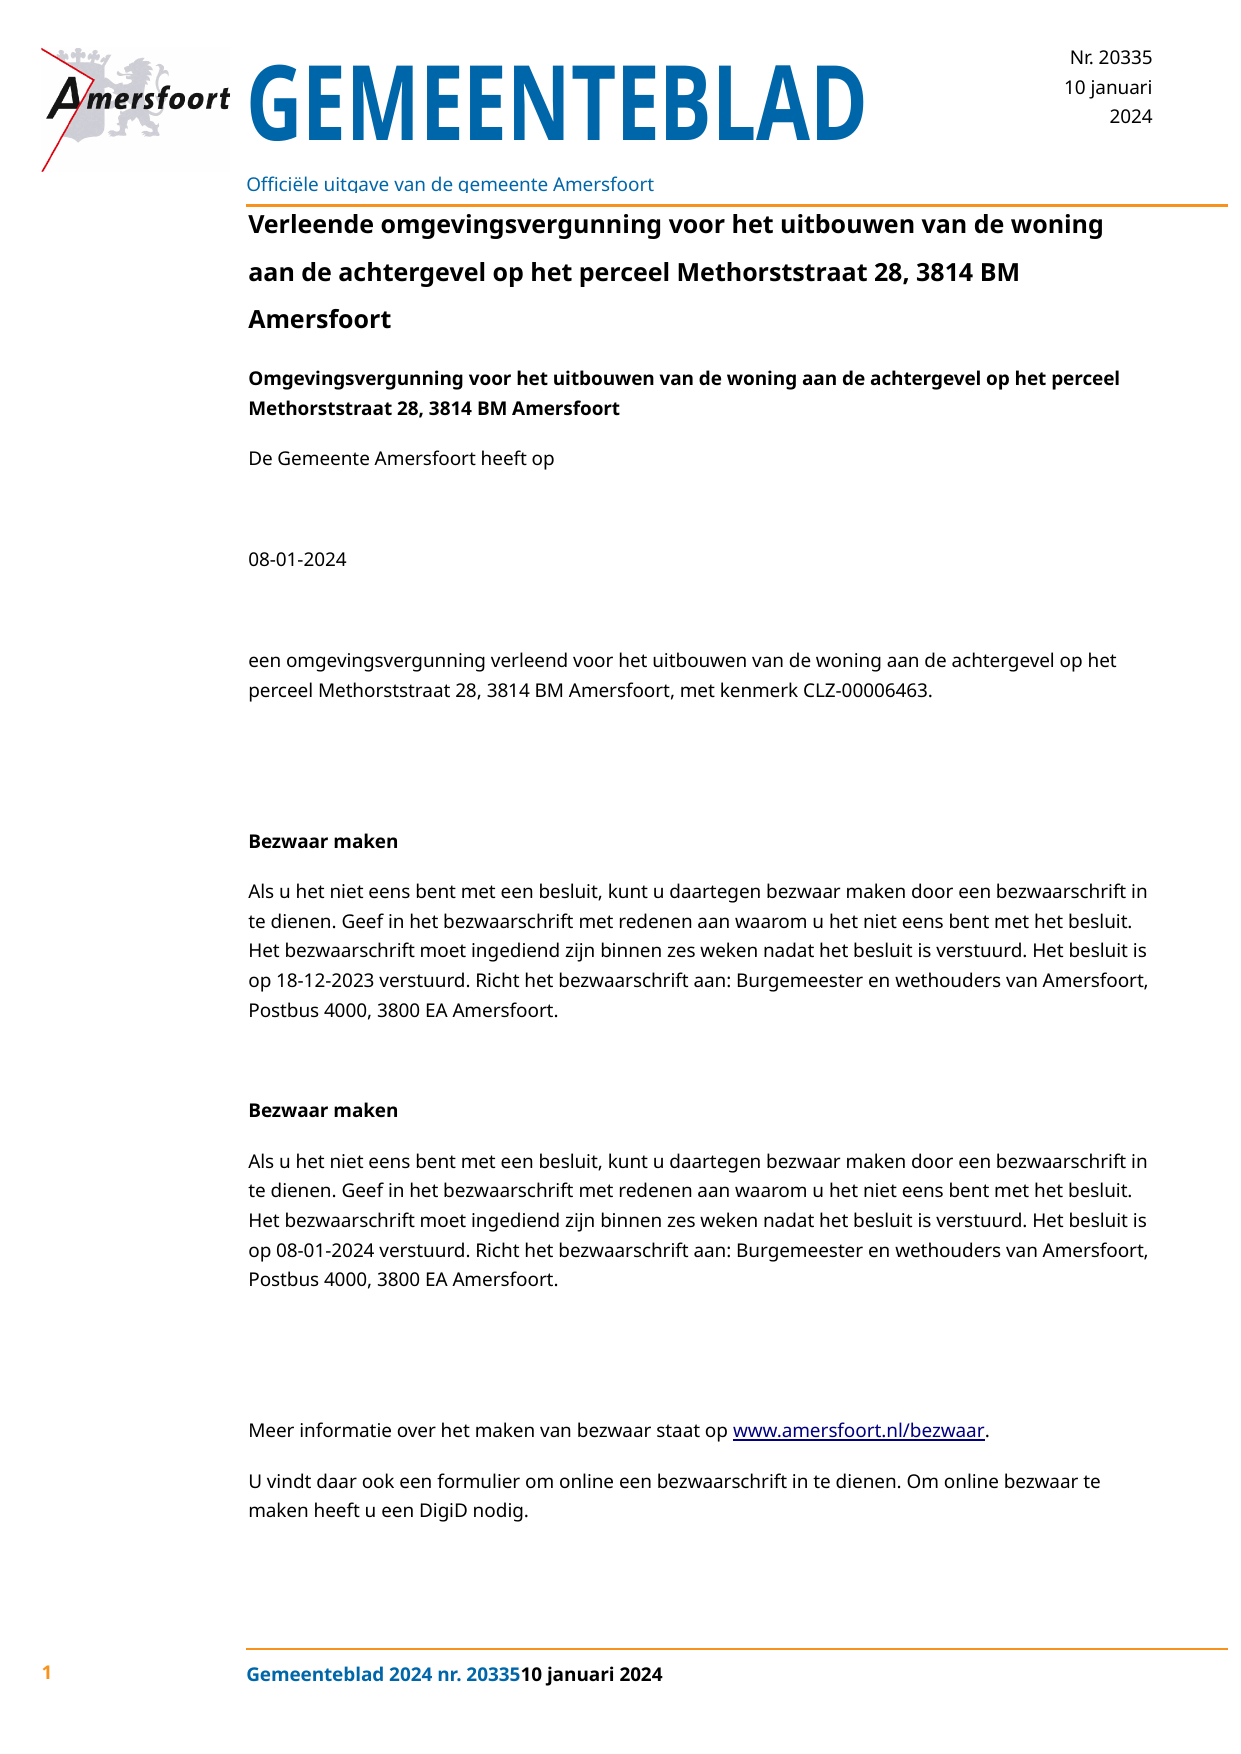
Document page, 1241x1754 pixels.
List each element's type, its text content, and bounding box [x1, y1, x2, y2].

text Verleende omgevingsvergunning voor het uitbouwen van de woning aan de achtergevel op het perceel Methorststraat 28, 3814 BM Amersfoort [248, 207, 1152, 336]
text Bezwaar maken [248, 1098, 1152, 1123]
text Bezwaar maken [248, 828, 1152, 854]
picture [41, 47, 231, 172]
text Als u het niet eens bent met een besluit, kunt u daartegen bezwaar maken door een bezwaarschrift in te dienen. Geef in het bezwaarschrift met redenen aan waarom u het niet eens bent met het besluit. Het bezwaarschrift moet ingediend zijn binnen zes weken nadat het besluit is verstuurd. Het besluit is op 18-12-2023 verstuurd. Richt het bezwaarschrift aan: Burgemeester en wethouders van Amersfoort, Postbus 4000, 3800 EA Amersfoort. [248, 878, 1152, 1022]
text Omgevingsvergunning voor het uitbouwen van de woning aan de achtergevel op het perceel Methorststraat 28, 3814 BM Amersfoort [248, 366, 1152, 421]
text een omgevingsvergunning verleend voor het uitbouwen van de woning aan de achtergevel op het perceel Methorststraat 28, 3814 BM Amersfoort, met kenmerk CLZ-00006463. [248, 647, 1152, 702]
text 08-01-2024 [248, 546, 1152, 572]
text De Gemeente Amersfoort heeft op [248, 446, 1152, 471]
text Als u het niet eens bent met een besluit, kunt u daartegen bezwaar maken door een bezwaarschrift in te dienen. Geef in het bezwaarschrift met redenen aan waarom u het niet eens bent met het besluit. Het bezwaarschrift moet ingediend zijn binnen zes weken nadat het besluit is verstuurd. Het besluit is op 08-01-2024 verstuurd. Richt het bezwaarschrift aan: Burgemeester en wethouders van Amersfoort, Postbus 4000, 3800 EA Amersfoort. [248, 1148, 1152, 1292]
text U vindt daar ook een formulier om online een bezwaarschrift in te dienen. Om online bezwaar te maken heeft u een DigiD nodig. [248, 1468, 1152, 1523]
text Meer informatie over het maken van bezwaar staat op www.amersfoort.nl/bezwaar. [248, 1418, 1152, 1443]
